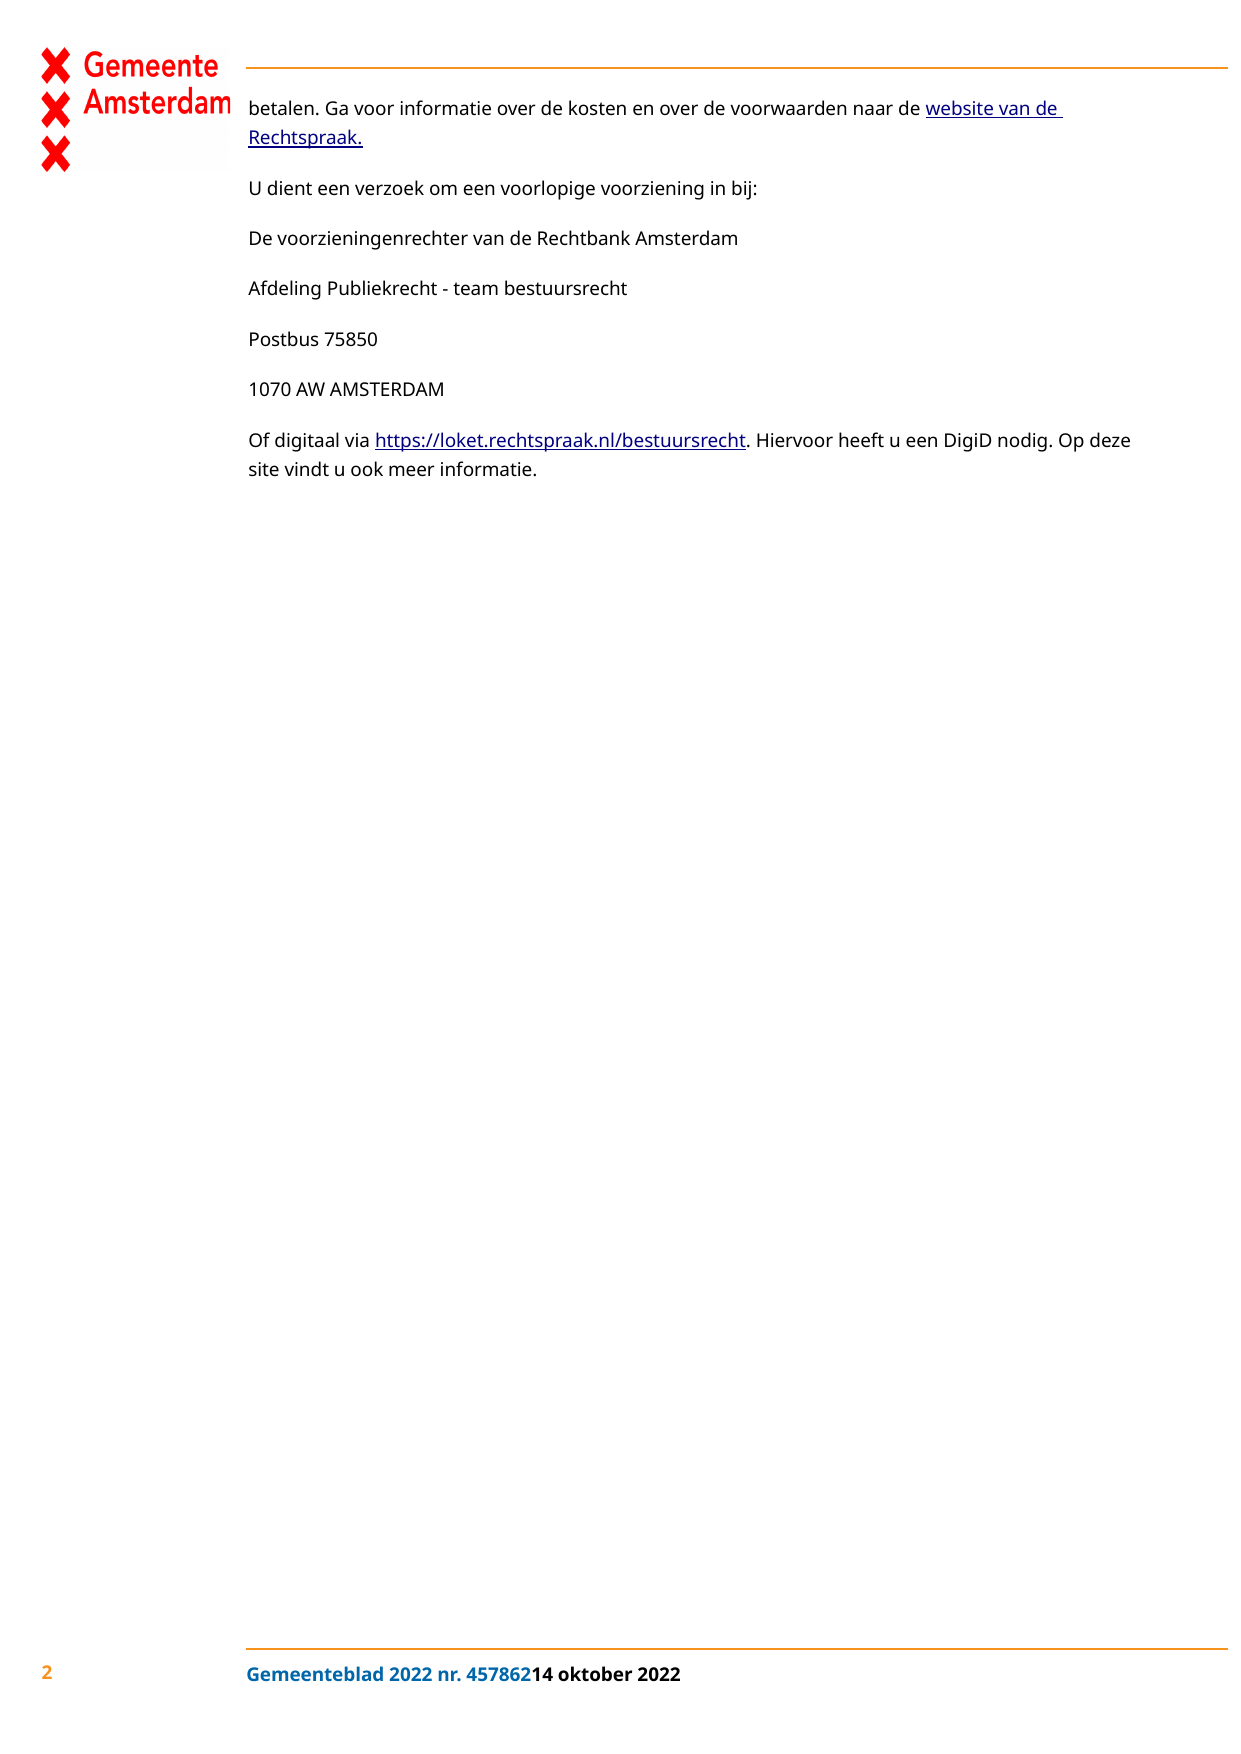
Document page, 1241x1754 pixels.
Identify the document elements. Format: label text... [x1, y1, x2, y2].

text betalen. Ga voor informatie over de kosten en over de voorwaarden naar de website van de Rechtspraak. [248, 95, 1152, 150]
text Postbus 75850 [248, 326, 1152, 352]
text De voorzieningenrechter van de Rechtbank Amsterdam [248, 225, 1152, 251]
text U dient een verzoek om een voorlopige voorziening in bij: [248, 175, 1152, 201]
text Afdeling Publiekrecht - team bestuursrecht [248, 276, 1152, 301]
picture [41, 47, 231, 172]
text Of digitaal via https://loket.rechtspraak.nl/bestuursrecht. Hiervoor heeft u een DigiD nodig. Op deze site vindt u ook meer informatie. [248, 427, 1152, 482]
text 1070 AW AMSTERDAM [248, 376, 1152, 402]
